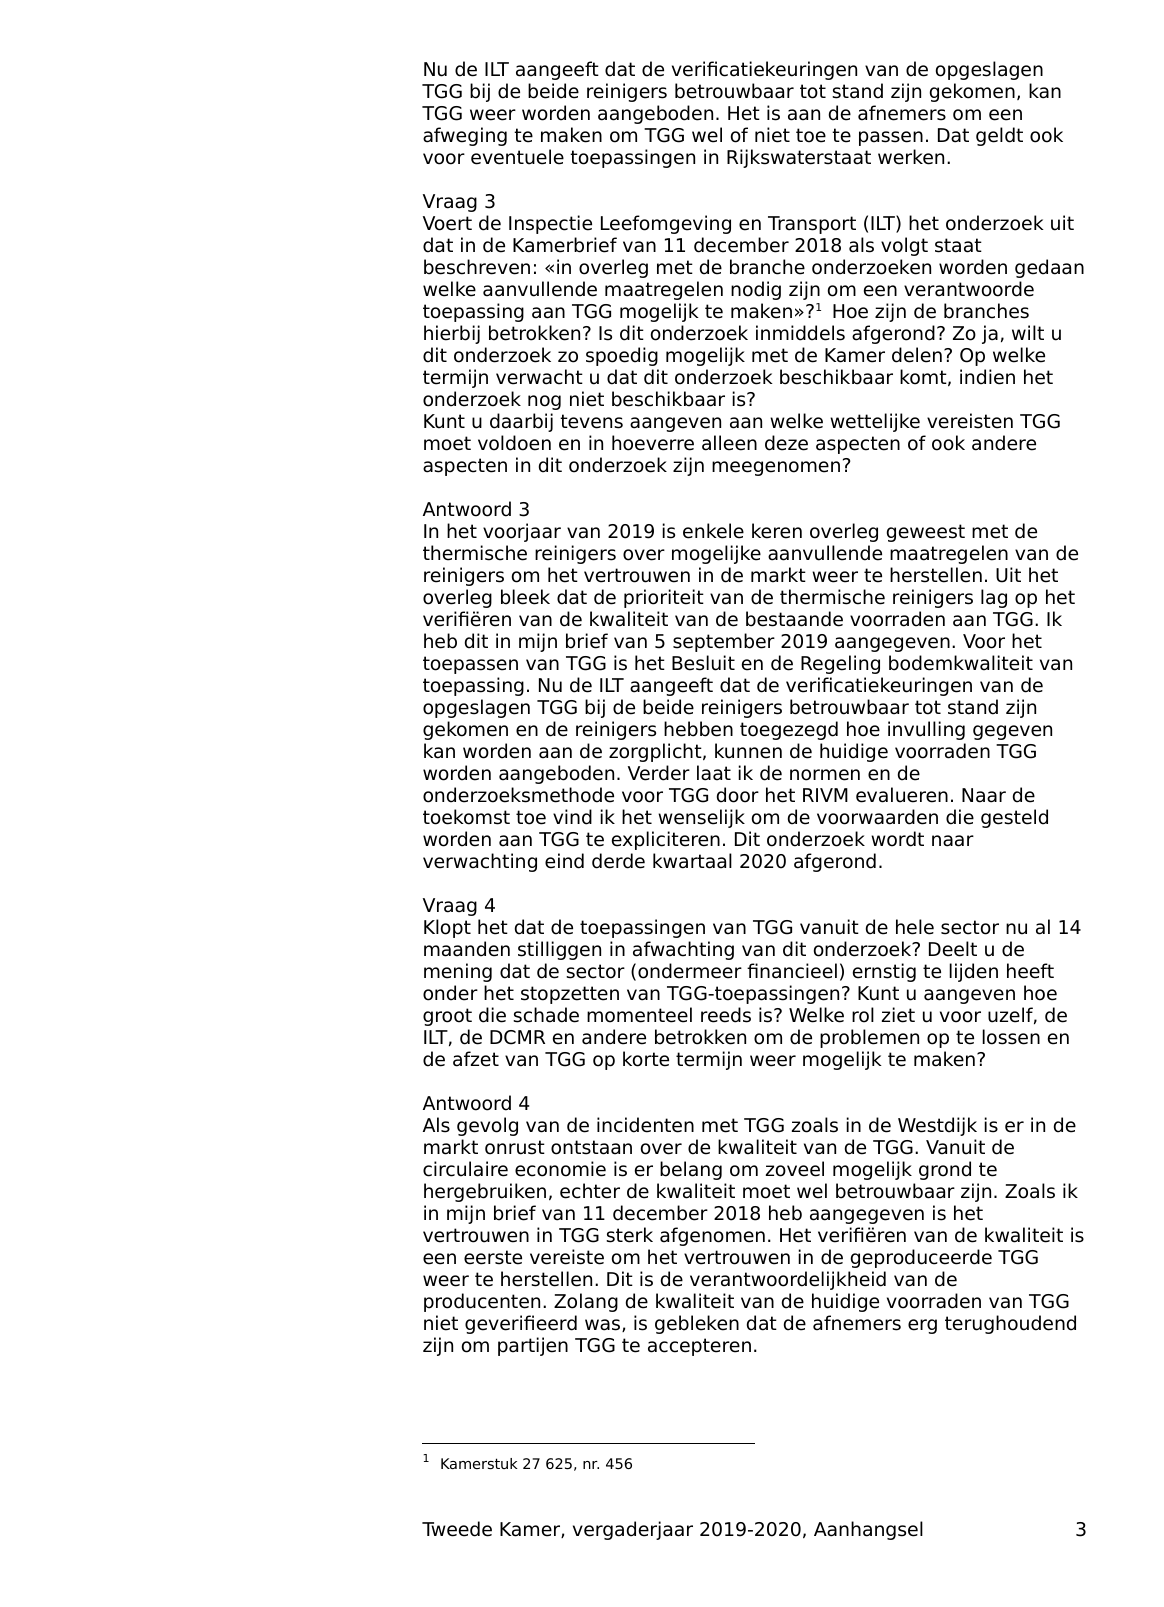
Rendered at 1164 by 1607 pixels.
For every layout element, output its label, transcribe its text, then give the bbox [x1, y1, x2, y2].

text Klopt het dat de toepassingen van TGG vanuit de hele sector nu al 14 maanden stilliggen in afwachting van dit onderzoek? Deelt u de mening dat de sector (ondermeer financieel) ernstig te lijden heeft onder het stopzetten van TGG-toepassingen? Kunt u aangeven hoe groot die schade momenteel reeds is? Welke rol ziet u voor uzelf, de ILT, de DCMR en andere betrokken om de problemen op te lossen en de afzet van TGG op korte termijn weer mogelijk te maken? [422, 917, 1087, 1071]
text Kunt u daarbij tevens aangeven aan welke wettelijke vereisten TGG moet voldoen en in hoeverre alleen deze aspecten of ook andere aspecten in dit onderzoek zijn meegenomen? [422, 411, 1087, 477]
text Antwoord 3 [422, 499, 1087, 521]
text Als gevolg van de incidenten met TGG zoals in de Westdijk is er in de markt onrust ontstaan over de kwaliteit van de TGG. Vanuit de circulaire economie is er belang om zoveel mogelijk grond te hergebruiken, echter de kwaliteit moet wel betrouwbaar zijn. Zoals ik in mijn brief van 11 december 2018 heb aangegeven is het vertrouwen in TGG sterk afgenomen. Het verifiëren van de kwaliteit is een eerste vereiste om het vertrouwen in de geproduceerde TGG weer te herstellen. Dit is de verantwoordelijkheid van de producenten. Zolang de kwaliteit van de huidige voorraden van TGG niet geverifieerd was, is gebleken dat de afnemers erg terughoudend zijn om partijen TGG te accepteren. [422, 1115, 1087, 1357]
text Vraag 4 [422, 895, 1087, 917]
text Antwoord 4 [422, 1093, 1087, 1115]
text Vraag 3 [422, 191, 1087, 213]
text Voert de Inspectie Leefomgeving en Transport (ILT) het onderzoek uit dat in de Kamerbrief van 11 december 2018 als volgt staat beschreven: «in overleg met de branche onderzoeken worden gedaan welke aanvullende maatregelen nodig zijn om een verantwoorde toepassing aan TGG mogelijk te maken»? Hoe zijn de branches hierbij betrokken? Is dit onderzoek inmiddels afgerond? Zo ja, wilt u dit onderzoek zo spoedig mogelijk met de Kamer delen? Op welke termijn verwacht u dat dit onderzoek beschikbaar komt, indien het onderzoek nog niet beschikbaar is? [422, 213, 1087, 411]
text Kamerstuk 27 625, nr. 456 [422, 1452, 1087, 1474]
text In het voorjaar van 2019 is enkele keren overleg geweest met de thermische reinigers over mogelijke aanvullende maatregelen van de reinigers om het vertrouwen in de markt weer te herstellen. Uit het overleg bleek dat de prioriteit van de thermische reinigers lag op het verifiëren van de kwaliteit van de bestaande voorraden aan TGG. Ik heb dit in mijn brief van 5 september 2019 aangegeven. Voor het toepassen van TGG is het Besluit en de Regeling bodemkwaliteit van toepassing. Nu de ILT aangeeft dat de verificatiekeuringen van de opgeslagen TGG bij de beide reinigers betrouwbaar tot stand zijn gekomen en de reinigers hebben toegezegd hoe invulling gegeven kan worden aan de zorgplicht, kunnen de huidige voorraden TGG worden aangeboden. Verder laat ik de normen en de onderzoeksmethode voor TGG door het RIVM evalueren. Naar de toekomst toe vind ik het wenselijk om de voorwaarden die gesteld worden aan TGG te expliciteren. Dit onderzoek wordt naar verwachting eind derde kwartaal 2020 afgerond. [422, 521, 1087, 873]
text Nu de ILT aangeeft dat de verificatiekeuringen van de opgeslagen TGG bij de beide reinigers betrouwbaar tot stand zijn gekomen, kan TGG weer worden aangeboden. Het is aan de afnemers om een afweging te maken om TGG wel of niet toe te passen. Dat geldt ook voor eventuele toepassingen in Rijkswaterstaat werken. [422, 59, 1087, 169]
